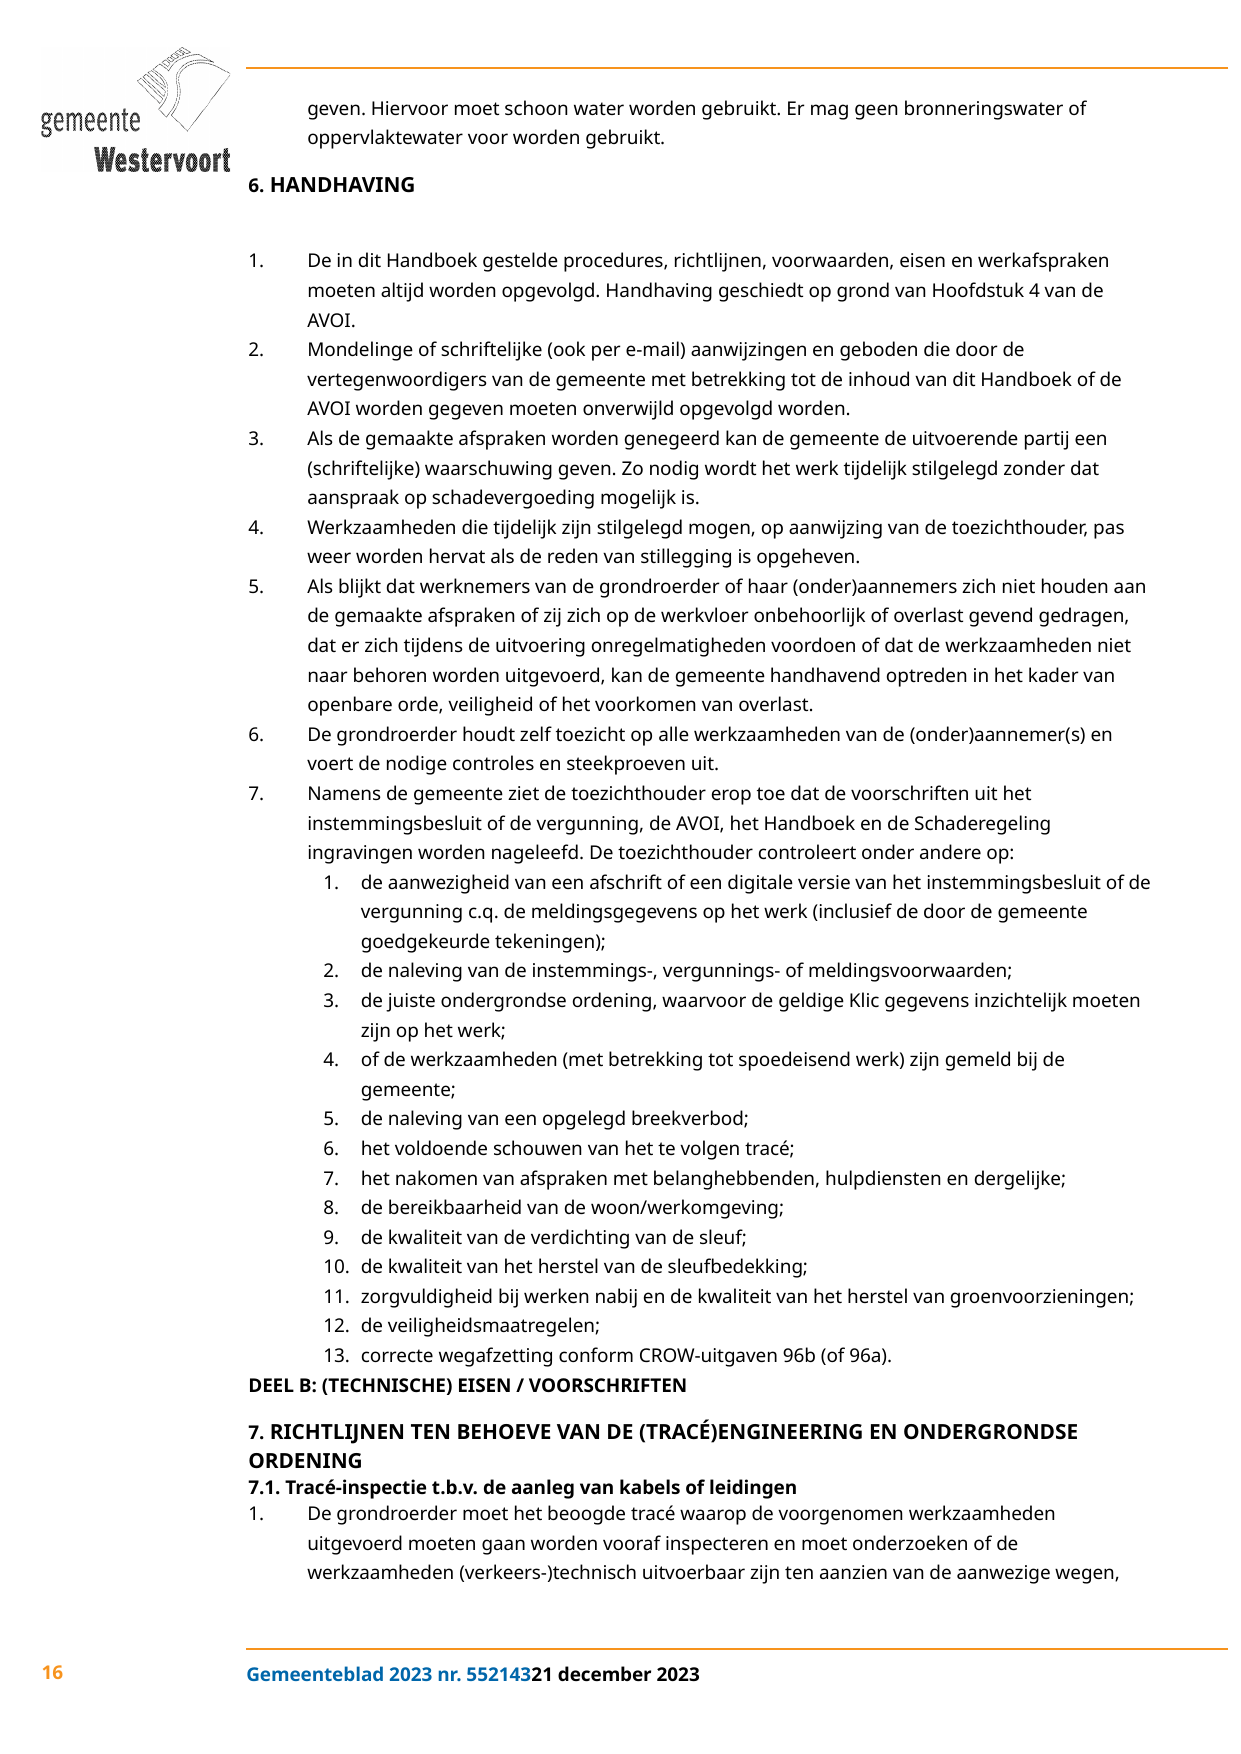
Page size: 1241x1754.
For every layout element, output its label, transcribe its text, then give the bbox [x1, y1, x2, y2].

list De grondroerder houdt zelf toezicht op alle werkzaamheden van de (onder)aannemer(s) en voert de nodige controles en steekproeven uit. [248, 721, 1152, 776]
list de kwaliteit van de verdichting van de sleuf; [323, 1224, 1152, 1250]
list Als blijkt dat werknemers van de grondroerder of haar (onder)aannemers zich niet houden aan de gemaakte afspraken of zij zich op de werkvloer onbehoorlijk of overlast gevend gedragen, dat er zich tijdens de uitvoering onregelmatigheden voordoen of dat de werkzaamheden niet naar behoren worden uitgevoerd, kan de gemeente handhavend optreden in het kader van openbare orde, veiligheid of het voorkomen van overlast. [248, 573, 1152, 717]
list de kwaliteit van het herstel van de sleufbedekking; [323, 1253, 1152, 1279]
list of de werkzaamheden (met betrekking tot spoedeisend werk) zijn gemeld bij de gemeente; [323, 1046, 1152, 1102]
text 7. RICHTLIJNEN TEN BEHOEVE VAN DE (TRACÉ)ENGINEERING EN ONDERGRONDSE ORDENING [248, 1417, 1152, 1474]
list De grondroerder moet het beoogde tracé waarop de voorgenomen werkzaamheden uitgevoerd moeten gaan worden vooraf inspecteren en moet onderzoeken of de werkzaamheden (verkeers-)technisch uitvoerbaar zijn ten aanzien van de aanwezige wegen, [248, 1500, 1152, 1585]
list de veiligheidsmaatregelen; [323, 1313, 1152, 1338]
text 6. HANDHAVING [248, 170, 1152, 198]
list Werkzaamheden die tijdelijk zijn stilgelegd mogen, op aanwijzing van de toezichthouder, pas weer worden hervat als de reden van stillegging is opgeheven. [248, 514, 1152, 569]
list zorgvuldigheid bij werken nabij en de kwaliteit van het herstel van groenvoorzieningen; [323, 1283, 1152, 1309]
list Als de gemaakte afspraken worden genegeerd kan de gemeente de uitvoerende partij een (schriftelijke) waarschuwing geven. Zo nodig wordt het werk tijdelijk stilgelegd zonder dat aanspraak op schadevergoeding mogelijk is. [248, 425, 1152, 510]
list de naleving van een opgelegd breekverbod; [323, 1106, 1152, 1131]
list de naleving van de instemmings-, vergunnings- of meldingsvoorwaarden; [323, 958, 1152, 983]
list geven. Hiervoor moet schoon water worden gebruikt. Er mag geen bronneringswater of oppervlaktewater voor worden gebruikt. [248, 95, 1152, 150]
picture [41, 47, 231, 172]
list Namens de gemeente ziet de toezichthouder erop toe dat de voorschriften uit het instemmingsbesluit of de vergunning, de AVOI, het Handboek en de Schaderegeling ingravingen worden nageleefd. De toezichthouder controleert onder andere op: [248, 780, 1152, 865]
list de bereikbaarheid van de woon/werkomgeving; [323, 1194, 1152, 1220]
list De in dit Handboek gestelde procedures, richtlijnen, voorwaarden, eisen en werkafspraken moeten altijd worden opgevolgd. Handhaving geschiedt op grond van Hoofdstuk 4 van de AVOI. [248, 248, 1152, 333]
list de aanwezigheid van een afschrift of een digitale versie van het instemmingsbesluit of de vergunning c.q. de meldingsgegevens op het werk (inclusief de door de gemeente goedgekeurde tekeningen); [323, 869, 1152, 954]
list de juiste ondergrondse ordening, waarvoor de geldige Klic gegevens inzichtelijk moeten zijn op het werk; [323, 987, 1152, 1043]
list correcte wegafzetting conform CROW-uitgaven 96b (of 96a). [323, 1342, 1152, 1368]
list het voldoende schouwen van het te volgen tracé; [323, 1135, 1152, 1161]
list Mondelinge of schriftelijke (ook per e-mail) aanwijzingen en geboden die door de vertegenwoordigers van de gemeente met betrekking tot de inhoud van dit Handboek of de AVOI worden gegeven moeten onverwijld opgevolgd worden. [248, 336, 1152, 421]
text 7.1. Tracé-inspectie t.b.v. de aanleg van kabels of leidingen [248, 1474, 1152, 1500]
text DEEL B: (TECHNISCHE) EISEN / VOORSCHRIFTEN [248, 1372, 1152, 1398]
list het nakomen van afspraken met belanghebbenden, hulpdiensten en dergelijke; [323, 1165, 1152, 1191]
